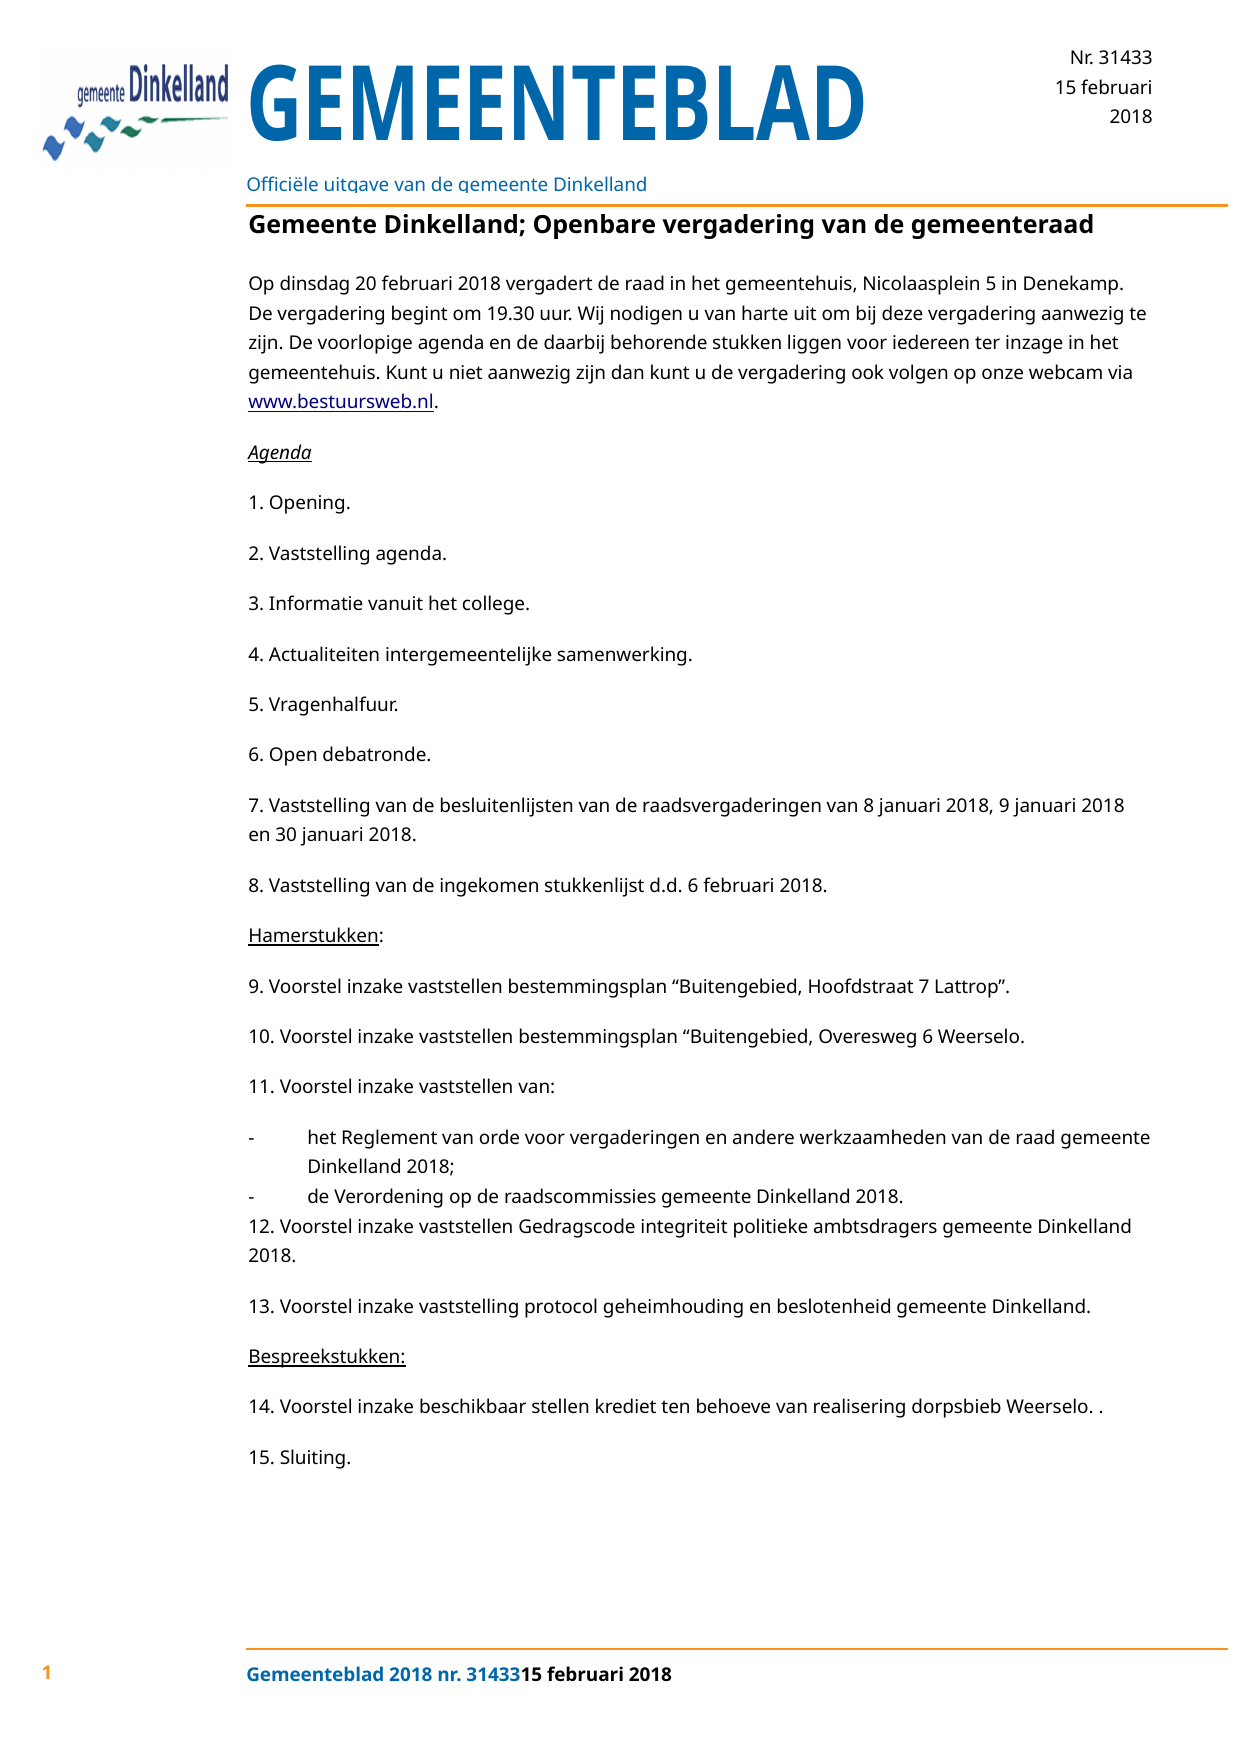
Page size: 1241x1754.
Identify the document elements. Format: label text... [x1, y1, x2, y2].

text 5. Vragenhalfuur. [248, 691, 1152, 717]
text 9. Voorstel inzake vaststellen bestemmingsplan “Buitengebied, Hoofdstraat 7 Lattrop”. [248, 973, 1152, 998]
text Agenda [248, 439, 1152, 465]
text 13. Voorstel inzake vaststelling protocol geheimhouding en beslotenheid gemeente Dinkelland. [248, 1293, 1152, 1318]
text 4. Actualiteiten intergemeentelijke samenwerking. [248, 641, 1152, 666]
text 12. Voorstel inzake vaststellen Gedragscode integriteit politieke ambtsdragers gemeente Dinkelland 2018. [248, 1213, 1152, 1268]
picture [41, 47, 231, 172]
text Hamerstukken: [248, 922, 1152, 948]
text Bespreekstukken: [248, 1343, 1152, 1369]
text 1. Opening. [248, 489, 1152, 515]
text 2. Vaststelling agenda. [248, 540, 1152, 566]
text 7. Vaststelling van de besluitenlijsten van de raadsvergaderingen van 8 januari 2018, 9 januari 2018 en 30 januari 2018. [248, 792, 1152, 847]
text 8. Vaststelling van de ingekomen stukkenlijst d.d. 6 februari 2018. [248, 872, 1152, 898]
text Gemeente Dinkelland; Openbare vergadering van de gemeenteraad [248, 207, 1152, 241]
text 6. Open debatronde. [248, 742, 1152, 767]
list het Reglement van orde voor vergaderingen en andere werkzaamheden van de raad gemeente Dinkelland 2018; [248, 1124, 1152, 1179]
text 15. Sluiting. [248, 1444, 1152, 1470]
text 3. Informatie vanuit het college. [248, 590, 1152, 616]
text Op dinsdag 20 februari 2018 vergadert de raad in het gemeentehuis, Nicolaasplein 5 in Denekamp. De vergadering begint om 19.30 uur. Wij nodigen u van harte uit om bij deze vergadering aanwezig te zijn. De voorlopige agenda en de daarbij behorende stukken liggen voor iedereen ter inzage in het gemeentehuis. Kunt u niet aanwezig zijn dan kunt u de vergadering ook volgen op onze webcam via www.bestuursweb.nl. [248, 270, 1152, 414]
text 14. Voorstel inzake beschikbaar stellen krediet ten behoeve van realisering dorpsbieb Weerselo. . [248, 1394, 1152, 1419]
list de Verordening op de raadscommissies gemeente Dinkelland 2018. [248, 1183, 1152, 1209]
text 11. Voorstel inzake vaststellen van: [248, 1074, 1152, 1099]
text 10. Voorstel inzake vaststellen bestemmingsplan “Buitengebied, Overesweg 6 Weerselo. [248, 1023, 1152, 1049]
